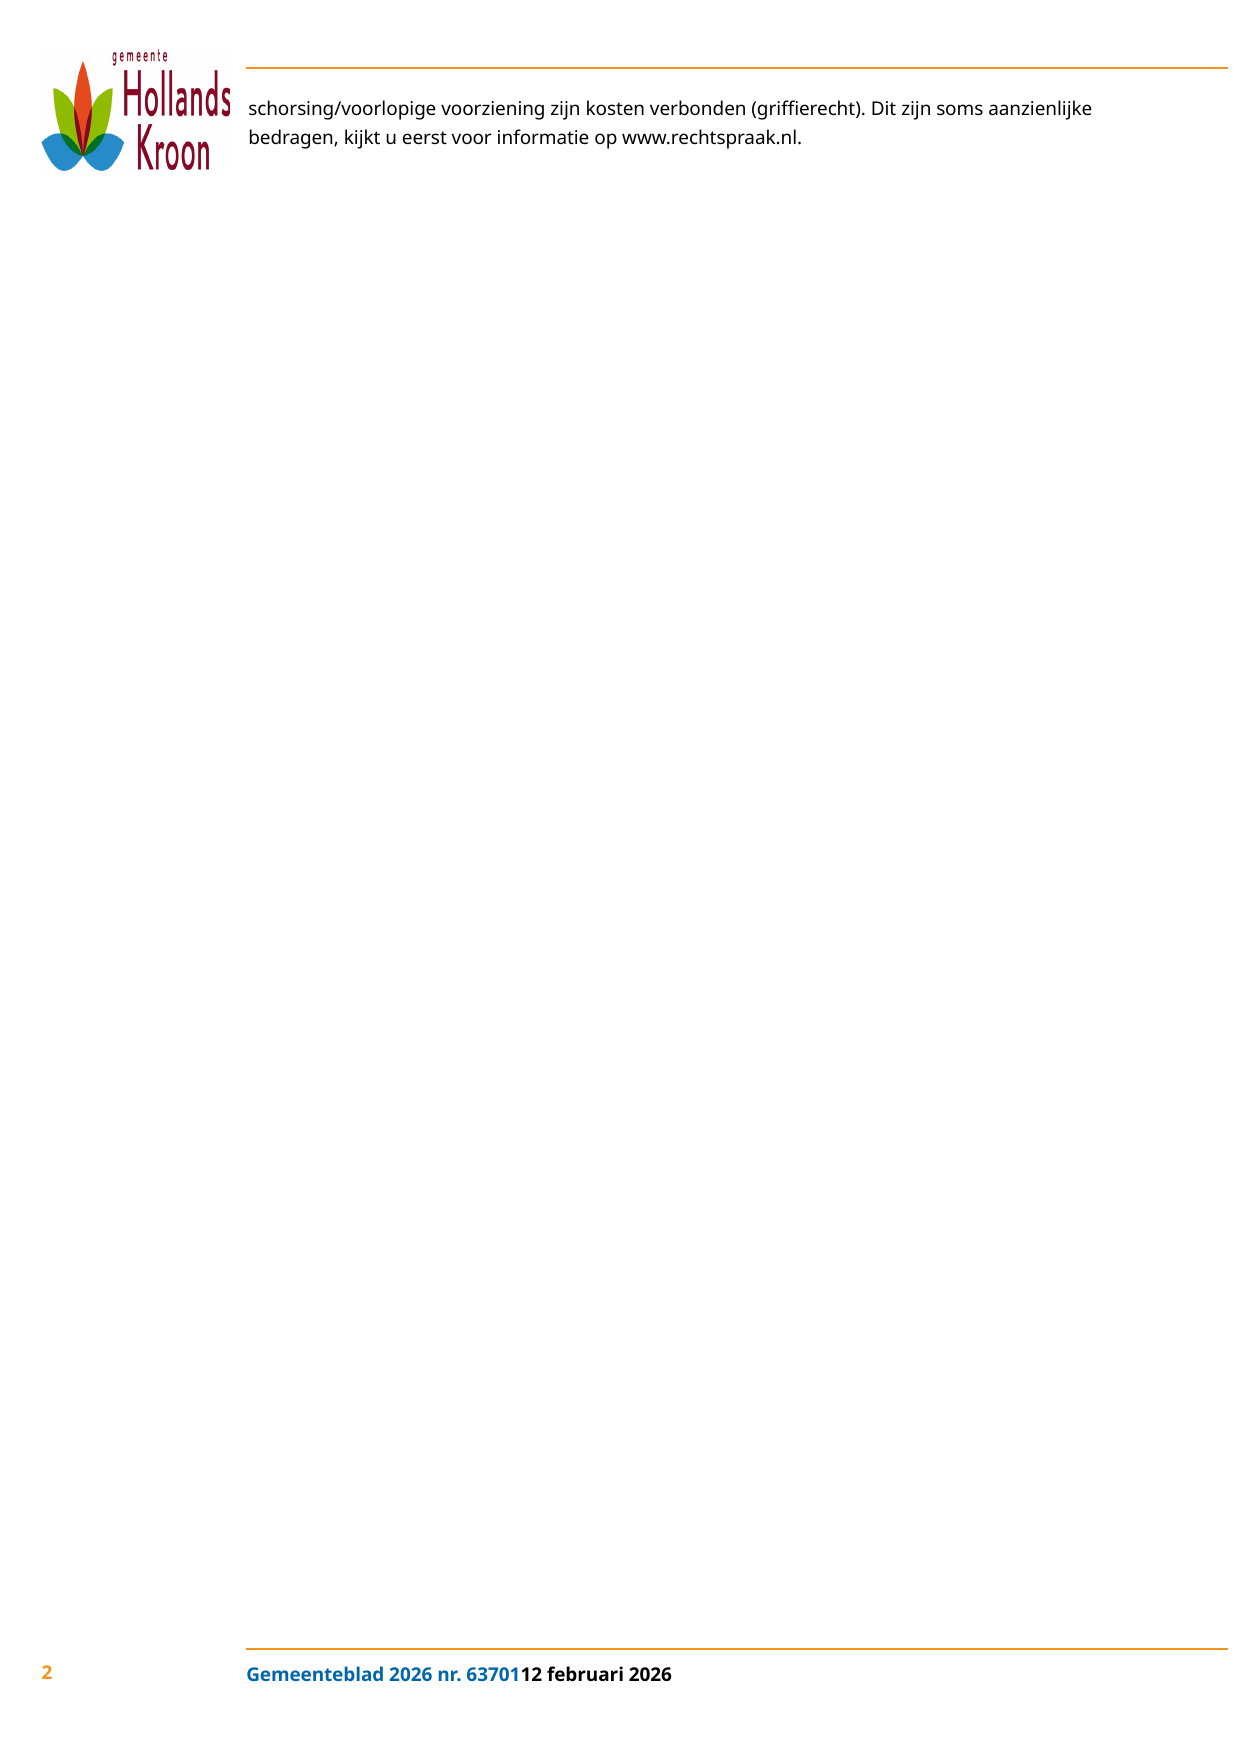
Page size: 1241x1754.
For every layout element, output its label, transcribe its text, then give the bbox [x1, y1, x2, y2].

picture [41, 47, 231, 172]
text schorsing/voorlopige voorziening zijn kosten verbonden (griffierecht). Dit zijn soms aanzienlijke bedragen, kijkt u eerst voor informatie op www.rechtspraak.nl. [248, 95, 1152, 150]
